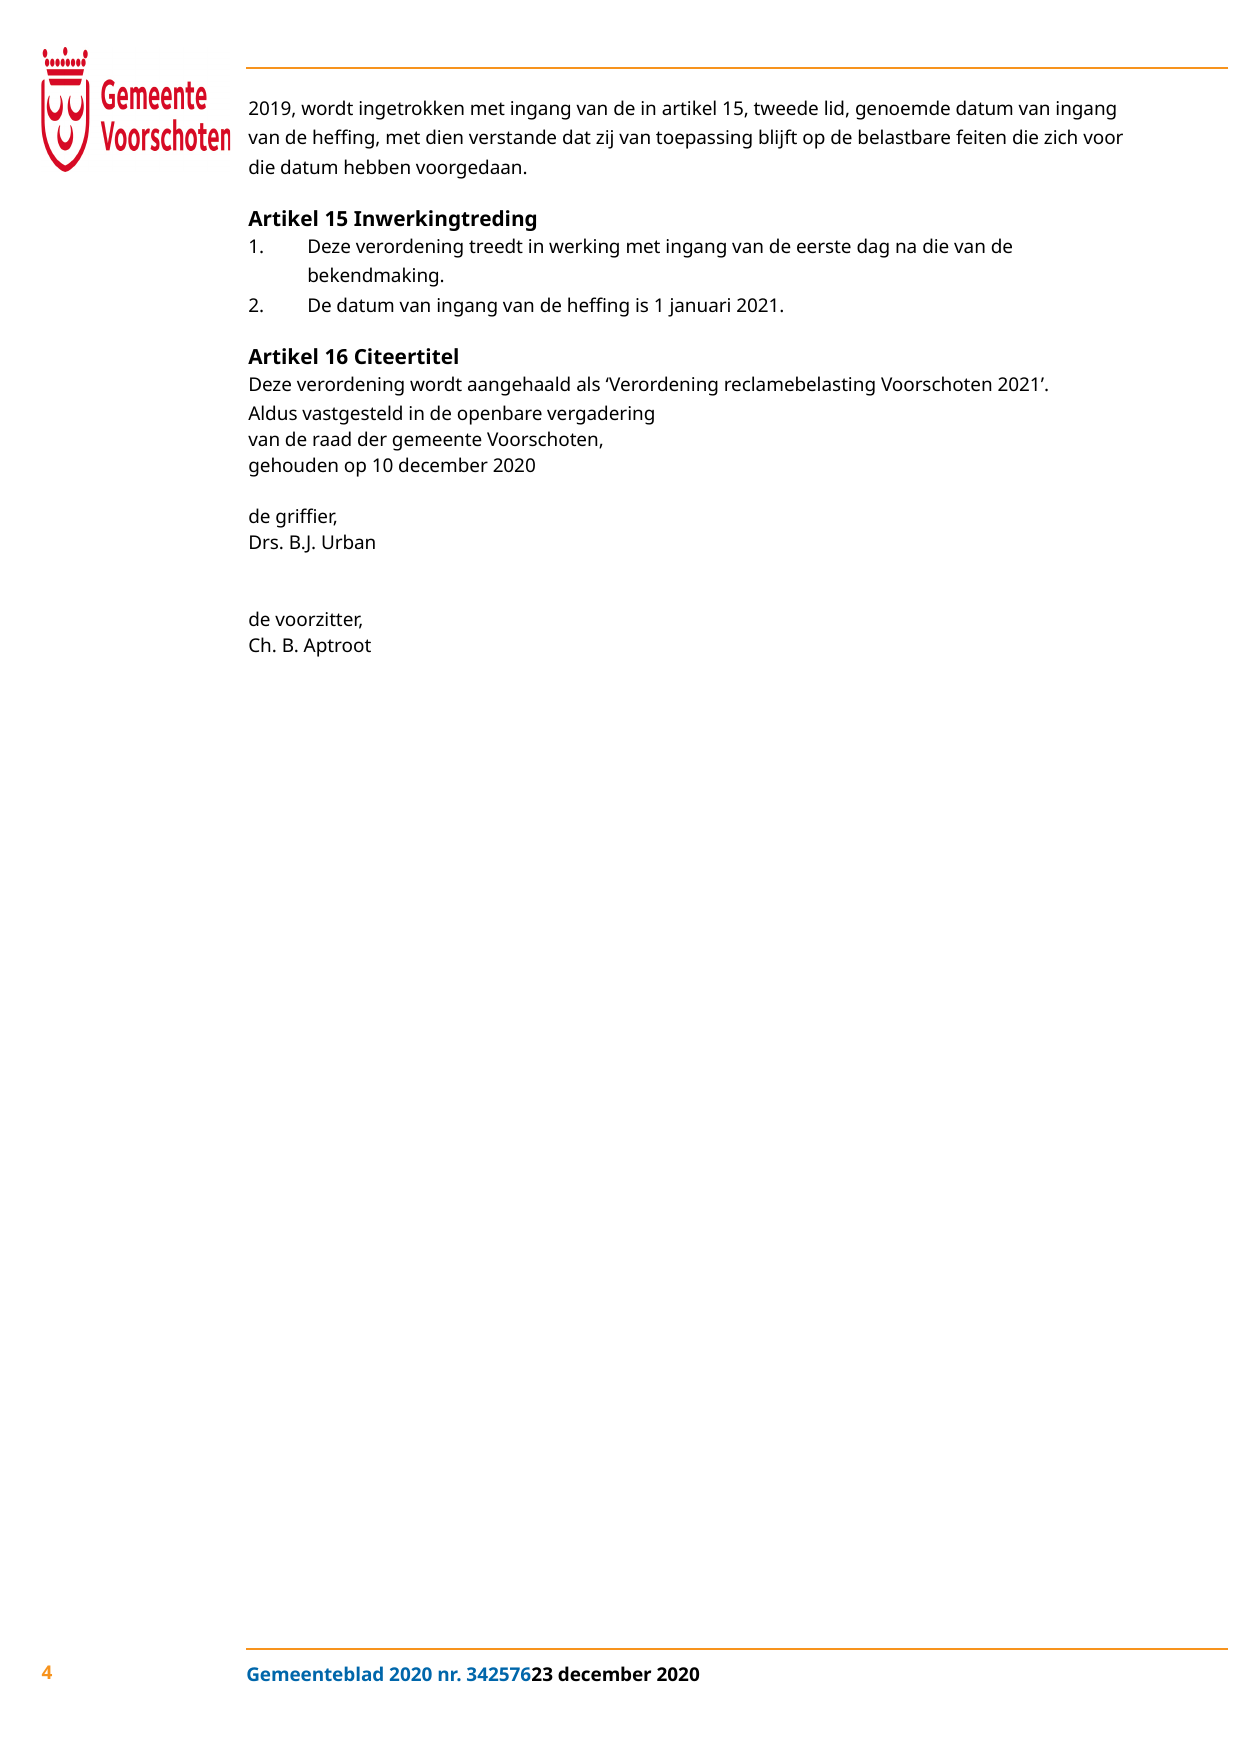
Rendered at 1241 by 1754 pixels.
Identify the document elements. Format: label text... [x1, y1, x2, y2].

text Artikel 16 Citeertitel [248, 342, 1152, 371]
text gehouden op 10 december 2020 [248, 452, 1152, 478]
text de griffier, [248, 503, 1152, 529]
text Aldus vastgesteld in de openbare vergadering [248, 400, 1152, 426]
list De datum van ingang van de heffing is 1 januari 2021. [248, 292, 1152, 318]
text Artikel 15 Inwerkingtreding [248, 204, 1152, 233]
picture [41, 47, 231, 172]
text 2019, wordt ingetrokken met ingang van de in artikel 15, tweede lid, genoemde datum van ingang van de heffing, met dien verstande dat zij van toepassing blijft op de belastbare feiten die zich voor die datum hebben voorgedaan. [248, 95, 1152, 180]
text Ch. B. Aptroot [248, 632, 1152, 658]
text Deze verordening wordt aangehaald als ‘Verordening reclamebelasting Voorschoten 2021’. [248, 371, 1152, 397]
list Deze verordening treedt in werking met ingang van de eerste dag na die van de bekendmaking. [248, 233, 1152, 288]
text Drs. B.J. Urban [248, 529, 1152, 555]
text de voorzitter, [248, 606, 1152, 632]
text van de raad der gemeente Voorschoten, [248, 426, 1152, 452]
